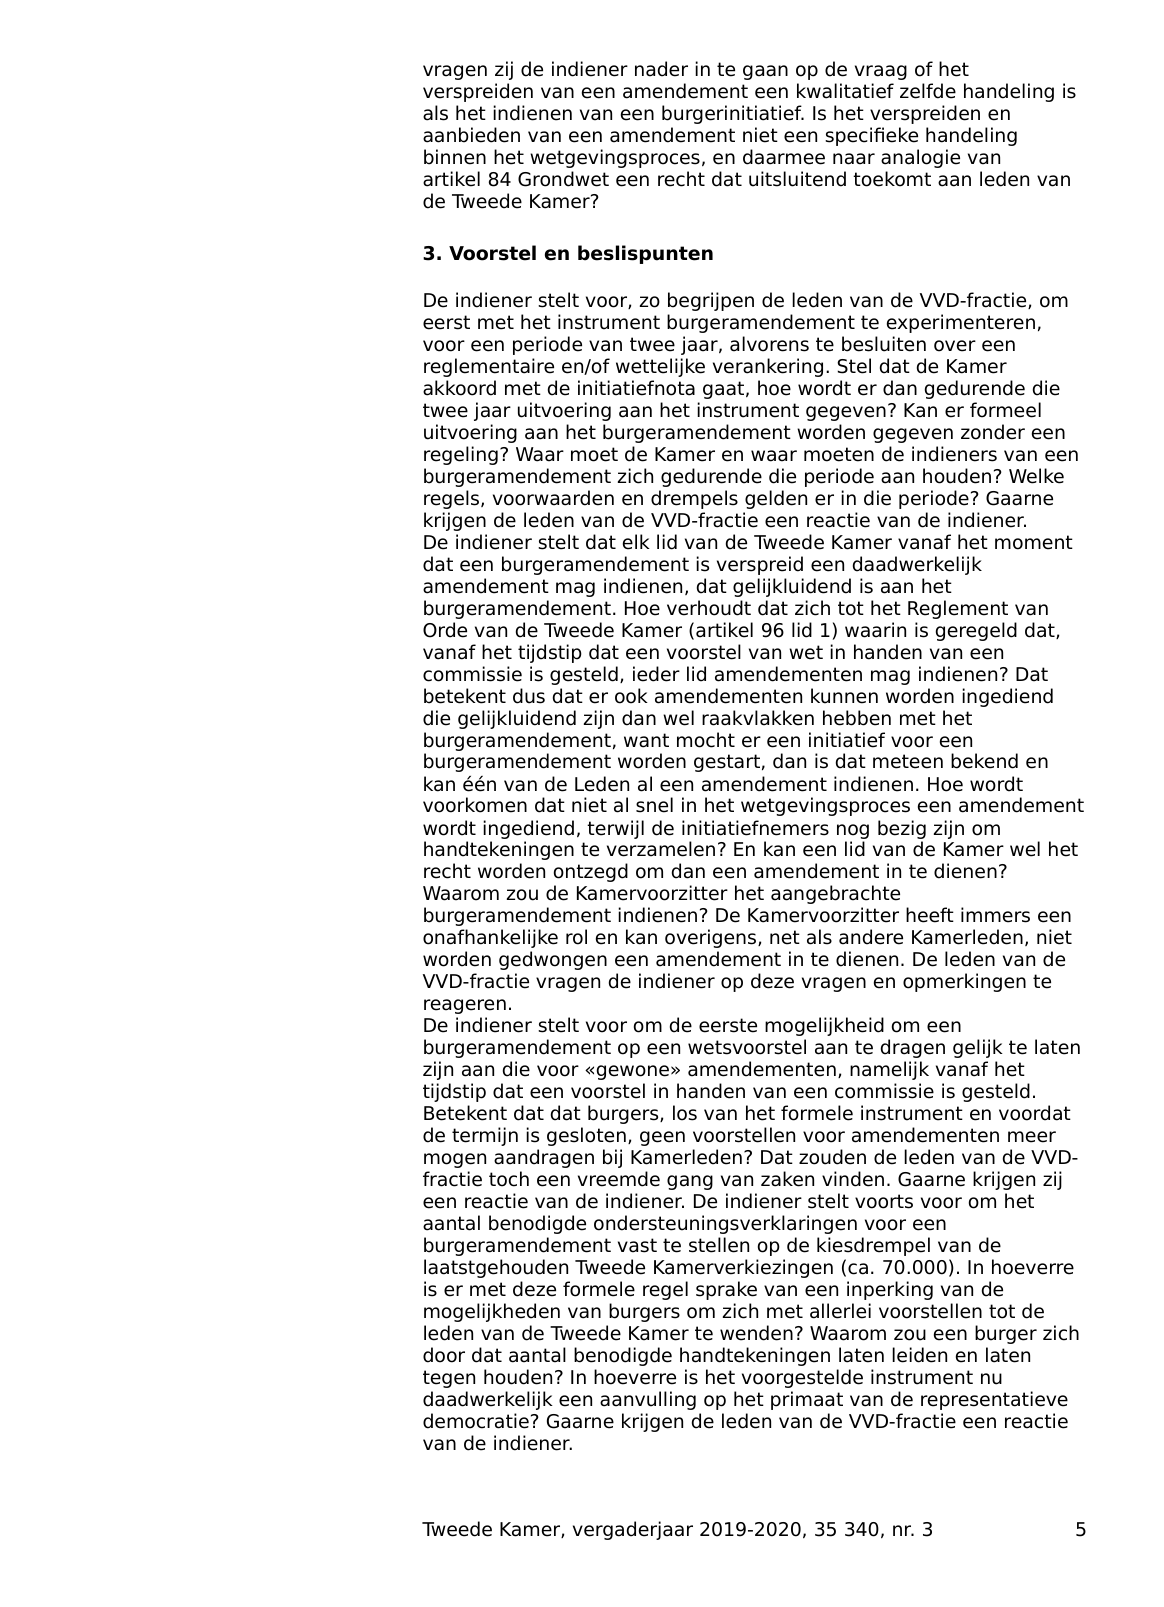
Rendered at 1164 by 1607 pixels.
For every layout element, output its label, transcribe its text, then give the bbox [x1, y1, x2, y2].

subtitle 3. Voorstel en beslispunten [422, 243, 1087, 265]
text De indiener stelt dat elk lid van de Tweede Kamer vanaf het moment dat een burgeramendement is verspreid een daadwerkelijk amendement mag indienen, dat gelijkluidend is aan het burgeramendement. Hoe verhoudt dat zich tot het Reglement van Orde van de Tweede Kamer (artikel 96 lid 1) waarin is geregeld dat, vanaf het tijdstip dat een voorstel van wet in handen van een commissie is gesteld, ieder lid amendementen mag indienen? Dat betekent dus dat er ook amendementen kunnen worden ingediend die gelijkluidend zijn dan wel raakvlakken hebben met het burgeramendement, want mocht er een initiatief voor een burgeramendement worden gestart, dan is dat meteen bekend en kan één van de Leden al een amendement indienen. Hoe wordt voorkomen dat niet al snel in het wetgevingsproces een amendement wordt ingediend, terwijl de initiatiefnemers nog bezig zijn om handtekeningen te verzamelen? En kan een lid van de Kamer wel het recht worden ontzegd om dan een amendement in te dienen? Waarom zou de Kamervoorzitter het aangebrachte burgeramendement indienen? De Kamervoorzitter heeft immers een onafhankelijke rol en kan overigens, net als andere Kamerleden, niet worden gedwongen een amendement in te dienen. De leden van de VVD-fractie vragen de indiener op deze vragen en opmerkingen te reageren. [422, 532, 1087, 1015]
text vragen zij de indiener nader in te gaan op de vraag of het verspreiden van een amendement een kwalitatief zelfde handeling is als het indienen van een burgerinitiatief. Is het verspreiden en aanbieden van een amendement niet een specifieke handeling binnen het wetgevingsproces, en daarmee naar analogie van artikel 84 Grondwet een recht dat uitsluitend toekomt aan leden van de Tweede Kamer? [422, 59, 1087, 213]
text De indiener stelt voor om de eerste mogelijkheid om een burgeramendement op een wetsvoorstel aan te dragen gelijk te laten zijn aan die voor «gewone» amendementen, namelijk vanaf het tijdstip dat een voorstel in handen van een commissie is gesteld. Betekent dat dat burgers, los van het formele instrument en voordat de termijn is gesloten, geen voorstellen voor amendementen meer mogen aandragen bij Kamerleden? Dat zouden de leden van de VVD-fractie toch een vreemde gang van zaken vinden. Gaarne krijgen zij een reactie van de indiener. De indiener stelt voorts voor om het aantal benodigde ondersteuningsverklaringen voor een burgeramendement vast te stellen op de kiesdrempel van de laatstgehouden Tweede Kamerverkiezingen (ca. 70.000). In hoeverre is er met deze formele regel sprake van een inperking van de mogelijkheden van burgers om zich met allerlei voorstellen tot de leden van de Tweede Kamer te wenden? Waarom zou een burger zich door dat aantal benodigde handtekeningen laten leiden en laten tegen houden? In hoeverre is het voorgestelde instrument nu daadwerkelijk een aanvulling op het primaat van de representatieve democratie? Gaarne krijgen de leden van de VVD-fractie een reactie van de indiener. [422, 1015, 1087, 1455]
text De indiener stelt voor, zo begrijpen de leden van de VVD-fractie, om eerst met het instrument burgeramendement te experimenteren, voor een periode van twee jaar, alvorens te besluiten over een reglementaire en/of wettelijke verankering. Stel dat de Kamer akkoord met de initiatiefnota gaat, hoe wordt er dan gedurende die twee jaar uitvoering aan het instrument gegeven? Kan er formeel uitvoering aan het burgeramendement worden gegeven zonder een regeling? Waar moet de Kamer en waar moeten de indieners van een burgeramendement zich gedurende die periode aan houden? Welke regels, voorwaarden en drempels gelden er in die periode? Gaarne krijgen de leden van de VVD-fractie een reactie van de indiener. [422, 290, 1087, 532]
